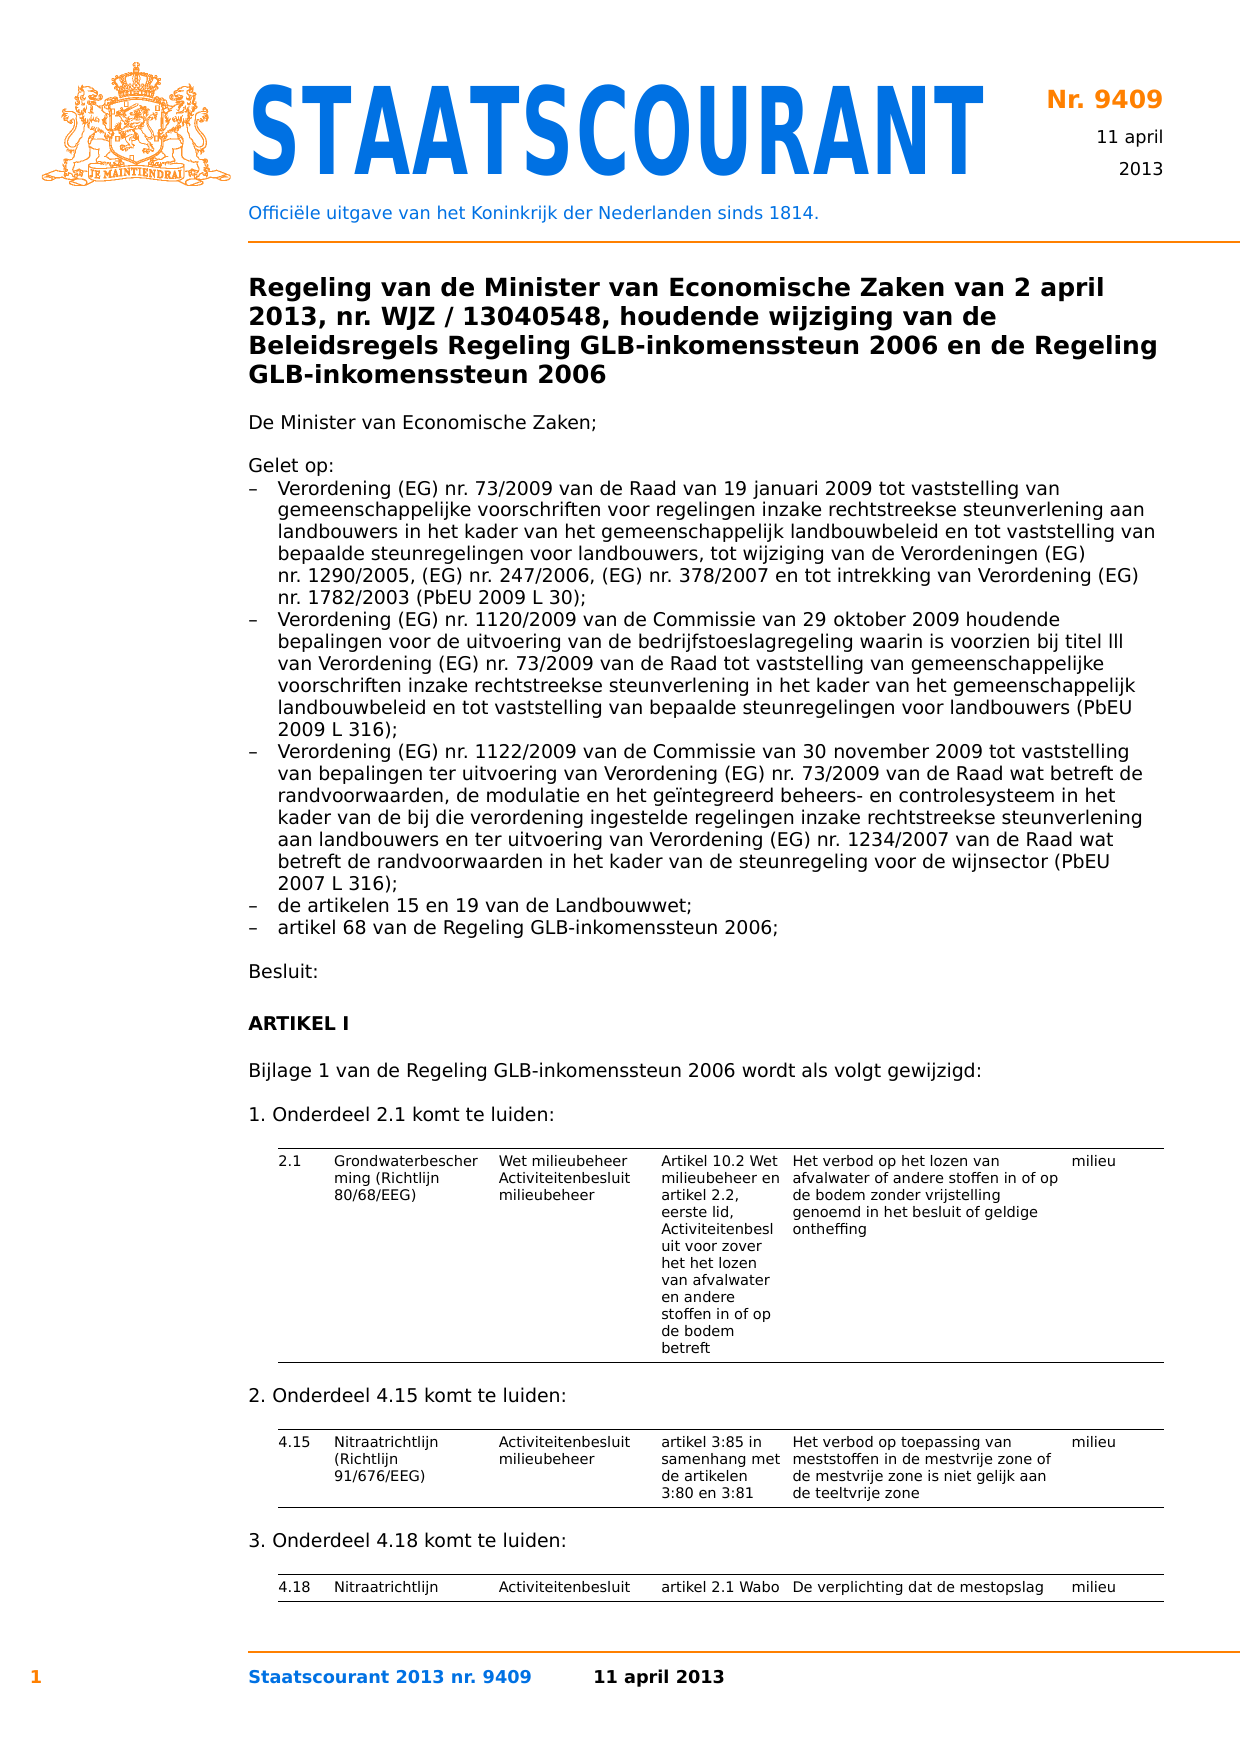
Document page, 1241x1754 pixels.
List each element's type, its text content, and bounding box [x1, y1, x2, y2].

table_header Artikel 10.2 Wet milieubeheer en artikel 2.2, eerste lid, Activiteitenbesluit voor zover het het lozen van afvalwater en andere stoffen in of op de bodem betreft [655, 1149, 786, 1362]
text 1. Onderdeel 2.1 komt te luiden: [248, 1104, 1163, 1126]
subtitle Regeling van de Minister van Economische Zaken van 2 april 2013, nr. WJZ / 13040548, houdende wijziging van de Beleidsregels Regeling GLB-inkomenssteun 2006 en de Regeling GLB-inkomenssteun 2006 [248, 273, 1163, 390]
text Bijlage 1 van de Regeling GLB-inkomenssteun 2006 wordt als volgt gewijzigd: [248, 1060, 1163, 1082]
table_header 4.18 [278, 1575, 328, 1601]
text Gelet op: [248, 455, 1163, 477]
table_header artikel 2.1 Wabo [655, 1575, 786, 1601]
table_header milieu [1065, 1149, 1163, 1362]
text – Verordening (EG) nr. 73/2009 van de Raad van 19 januari 2009 tot vaststelling van gemeenschappelijke voorschriften voor regelingen inzake rechtstreekse steunverlening aan landbouwers in het kader van het gemeenschappelijk landbouwbeleid en tot vaststelling van bepaalde steunregelingen voor landbouwers, tot wijziging van de Verordeningen (EG) nr. 1290/2005, (EG) nr. 247/2006, (EG) nr. 378/2007 en tot intrekking van Verordening (EG) nr. 1782/2003 (PbEU 2009 L 30); [248, 477, 1163, 609]
table_header artikel 3:85 in samenhang met de artikelen 3:80 en 3:81 [655, 1430, 786, 1507]
table_header Grondwaterbescherming (Richtlijn 80/68/EEG) [328, 1149, 492, 1362]
table_header Nitraatrichtlijn (Richtlijn 91/676/EEG) [328, 1430, 492, 1507]
table_header Het verbod op toepassing van meststoffen in de mestvrije zone of de mestvrije zone is niet gelijk aan de teeltvrije zone [786, 1430, 1065, 1507]
table_header STAATSCOURANT [248, 62, 998, 203]
table_cell 11 april [998, 121, 1240, 153]
table_header 2.1 [278, 1149, 328, 1362]
table_header De verplichting dat de mestopslag [786, 1575, 1065, 1601]
table_header milieu [1065, 1430, 1163, 1507]
subtitle ARTIKEL I [248, 1013, 1163, 1035]
table_header Nitraatrichtlijn [328, 1575, 492, 1601]
table_header Activiteitenbesluit milieubeheer [493, 1430, 655, 1507]
table_header [25, 62, 248, 241]
table_header Activiteitenbesluit [493, 1575, 655, 1601]
text – Verordening (EG) nr. 1122/2009 van de Commissie van 30 november 2009 tot vaststelling van bepalingen ter uitvoering van Verordening (EG) nr. 73/2009 van de Raad wat betreft de randvoorwaarden, de modulatie en het geïntegreerd beheers- en controlesysteem in het kader van de bij die verordening ingestelde regelingen inzake rechtstreekse steunverlening aan landbouwers en ter uitvoering van Verordening (EG) nr. 1234/2007 van de Raad wat betreft de randvoorwaarden in het kader van de steunregeling voor de wijnsector (PbEU 2007 L 316); [248, 741, 1163, 895]
text De Minister van Economische Zaken; [248, 412, 1163, 433]
table_header Het verbod op het lozen van afvalwater of andere stoffen in of op de bodem zonder vrijstelling genoemd in het besluit of geldige ontheffing [786, 1149, 1065, 1362]
text 2. Onderdeel 4.15 komt te luiden: [248, 1384, 1163, 1407]
picture [41, 62, 231, 186]
table_cell 2013 [998, 153, 1240, 203]
table_cell Officiële uitgave van het Koninkrijk der Nederlanden sinds 1814. [248, 203, 1240, 241]
text – de artikelen 15 en 19 van de Landbouwwet; [248, 895, 1163, 917]
text – artikel 68 van de Regeling GLB-inkomenssteun 2006; [248, 917, 1163, 939]
table_header 4.15 [278, 1430, 328, 1507]
text Besluit: [248, 961, 1163, 983]
text – Verordening (EG) nr. 1120/2009 van de Commissie van 29 oktober 2009 houdende bepalingen voor de uitvoering van de bedrijfstoeslagregeling waarin is voorzien bij titel lll van Verordening (EG) nr. 73/2009 van de Raad tot vaststelling van gemeenschappelijke voorschriften inzake rechtstreekse steunverlening in het kader van het gemeenschappelijk landbouwbeleid en tot vaststelling van bepaalde steunregelingen voor landbouwers (PbEU 2009 L 316); [248, 609, 1163, 741]
table_header milieu [1065, 1575, 1163, 1601]
table_header Wet milieubeheer Activiteitenbesluit milieubeheer [493, 1149, 655, 1362]
table_header Nr. 9409 [998, 62, 1240, 121]
text 3. Onderdeel 4.18 komt te luiden: [248, 1530, 1163, 1552]
